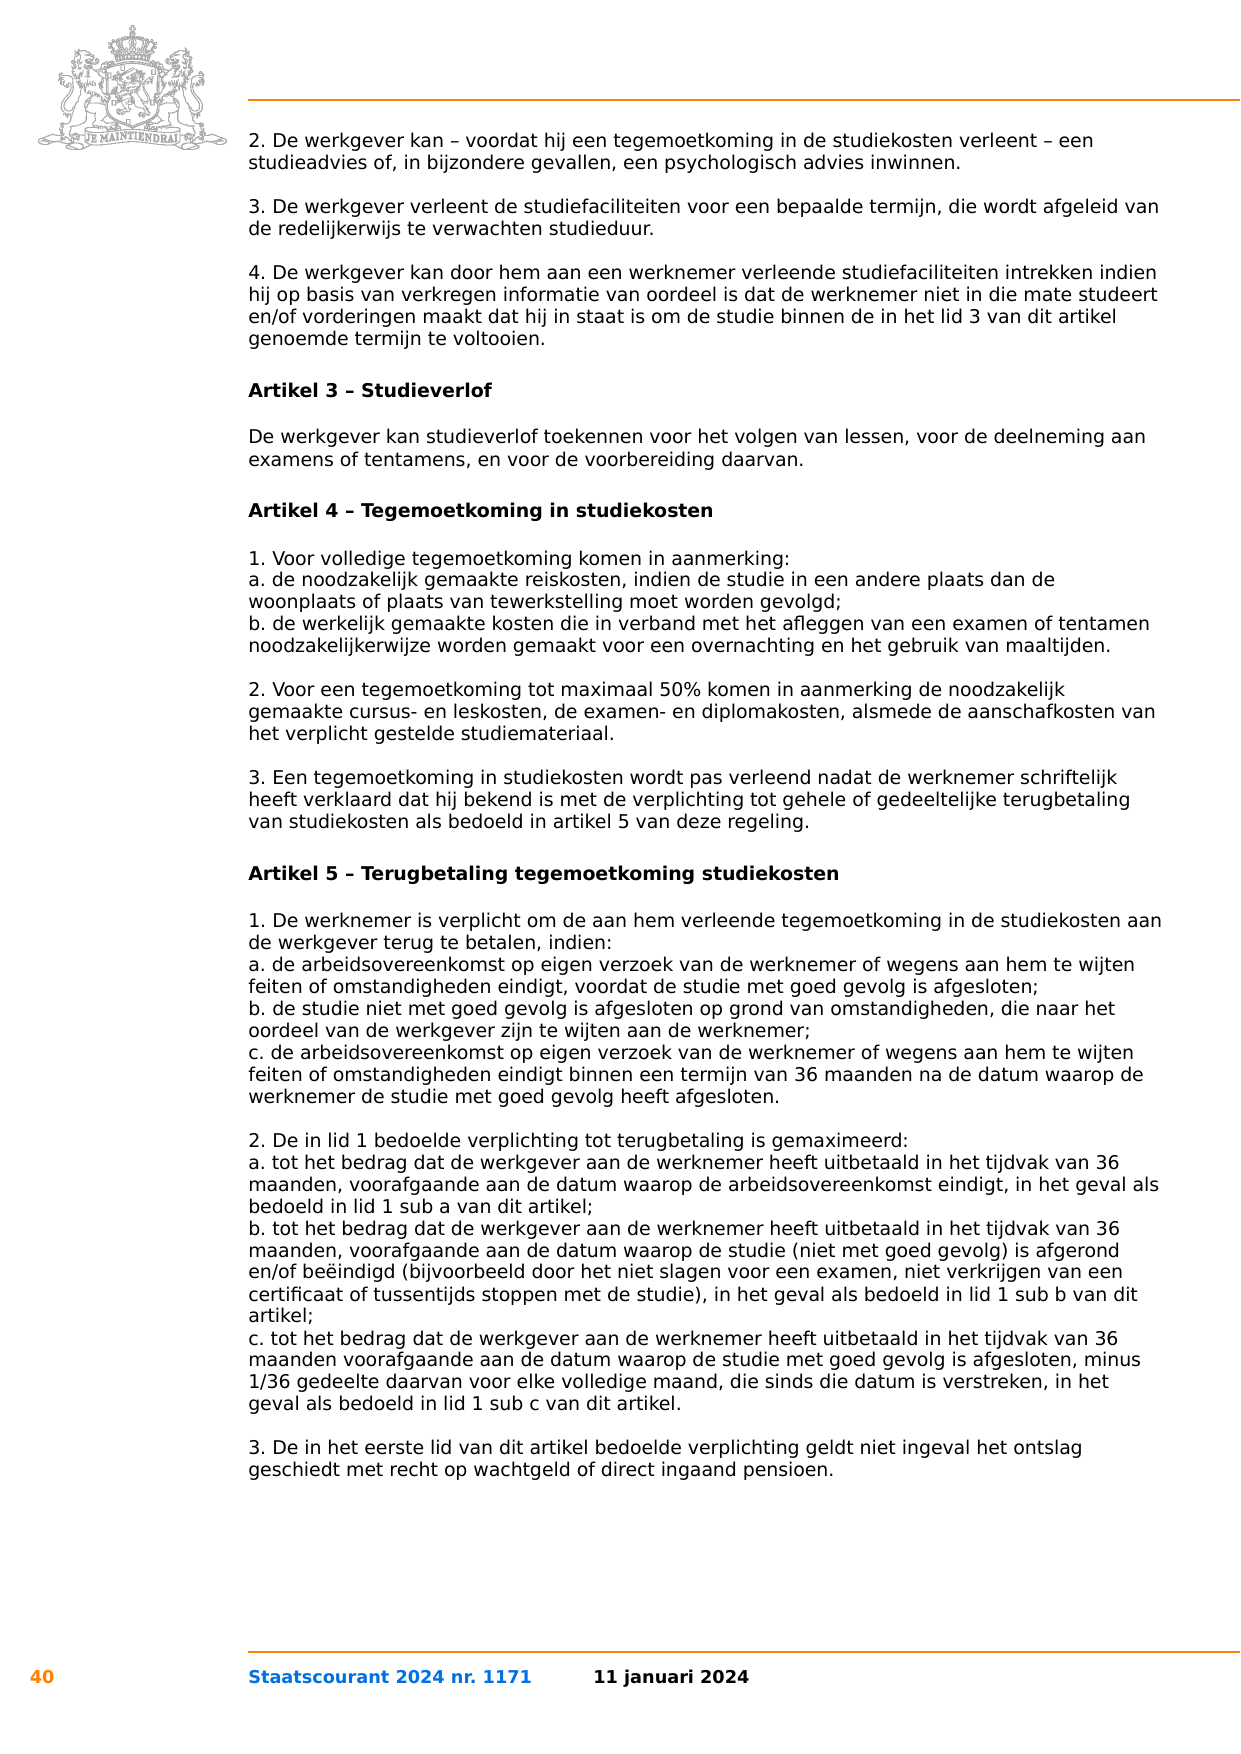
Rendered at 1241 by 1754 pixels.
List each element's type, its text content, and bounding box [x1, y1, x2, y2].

text a. tot het bedrag dat de werkgever aan de werknemer heeft uitbetaald in het tijdvak van 36 maanden, voorafgaande aan de datum waarop de arbeidsovereenkomst eindigt, in het geval als bedoeld in lid 1 sub a van dit artikel; [248, 1152, 1163, 1217]
text 3. Een tegemoetkoming in studiekosten wordt pas verleend nadat de werknemer schriftelijk heeft verklaard dat hij bekend is met de verplichting tot gehele of gedeeltelijke terugbetaling van studiekosten als bedoeld in artikel 5 van deze regeling. [248, 767, 1163, 833]
text 2. Voor een tegemoetkoming tot maximaal 50% komen in aanmerking de noodzakelijk gemaakte cursus- en leskosten, de examen- en diplomakosten, alsmede de aanschafkosten van het verplicht gestelde studiemateriaal. [248, 679, 1163, 745]
text 2. De in lid 1 bedoelde verplichting tot terugbetaling is gemaximeerd: [248, 1129, 1163, 1152]
subtitle Artikel 4 – Tegemoetkoming in studiekosten [248, 500, 1163, 522]
text 4. De werkgever kan door hem aan een werknemer verleende studiefaciliteiten intrekken indien hij op basis van verkregen informatie van oordeel is dat de werknemer niet in die mate studeert en/of vorderingen maakt dat hij in staat is om de studie binnen de in het lid 3 van dit artikel genoemde termijn te voltooien. [248, 262, 1163, 349]
text 1. De werknemer is verplicht om de aan hem verleende tegemoetkoming in de studiekosten aan de werkgever terug te betalen, indien: [248, 910, 1163, 954]
subtitle Artikel 5 – Terugbetaling tegemoetkoming studiekosten [248, 863, 1163, 885]
text 3. De werkgever verleent de studiefaciliteiten voor een bepaalde termijn, die wordt afgeleid van de redelijkerwijs te verwachten studieduur. [248, 196, 1163, 240]
text 2. De werkgever kan – voordat hij een tegemoetkoming in de studiekosten verleent – een studieadvies of, in bijzondere gevallen, een psychologisch advies inwinnen. [248, 130, 1163, 174]
text a. de arbeidsovereenkomst op eigen verzoek van de werknemer of wegens aan hem te wijten feiten of omstandigheden eindigt, voordat de studie met goed gevolg is afgesloten; [248, 954, 1163, 998]
text b. de werkelijk gemaakte kosten die in verband met het afleggen van een examen of tentamen noodzakelijkerwijze worden gemaakt voor een overnachting en het gebruik van maaltijden. [248, 613, 1163, 657]
text b. tot het bedrag dat de werkgever aan de werknemer heeft uitbetaald in het tijdvak van 36 maanden, voorafgaande aan de datum waarop de studie (niet met goed gevolg) is afgerond en/of beëindigd (bijvoorbeeld door het niet slagen voor een examen, niet verkrijgen van een certificaat of tussentijds stoppen met de studie), in het geval als bedoeld in lid 1 sub b van dit artikel; [248, 1217, 1163, 1327]
text De werkgever kan studieverlof toekennen voor het volgen van lessen, voor de deelneming aan examens of tentamens, en voor de voorbereiding daarvan. [248, 426, 1163, 470]
text c. tot het bedrag dat de werkgever aan de werknemer heeft uitbetaald in het tijdvak van 36 maanden voorafgaande aan de datum waarop de studie met goed gevolg is afgesloten, minus 1/36 gedeelte daarvan voor elke volledige maand, die sinds die datum is verstreken, in het geval als bedoeld in lid 1 sub c van dit artikel. [248, 1327, 1163, 1415]
picture [38, 25, 227, 150]
text b. de studie niet met goed gevolg is afgesloten op grond van omstandigheden, die naar het oordeel van de werkgever zijn te wijten aan de werknemer; [248, 998, 1163, 1042]
text c. de arbeidsovereenkomst op eigen verzoek van de werknemer of wegens aan hem te wijten feiten of omstandigheden eindigt binnen een termijn van 36 maanden na de datum waarop de werknemer de studie met goed gevolg heeft afgesloten. [248, 1042, 1163, 1108]
text 3. De in het eerste lid van dit artikel bedoelde verplichting geldt niet ingeval het ontslag geschiedt met recht op wachtgeld of direct ingaand pensioen. [248, 1437, 1163, 1481]
text a. de noodzakelijk gemaakte reiskosten, indien de studie in een andere plaats dan de woonplaats of plaats van tewerkstelling moet worden gevolgd; [248, 569, 1163, 613]
text 1. Voor volledige tegemoetkoming komen in aanmerking: [248, 547, 1163, 569]
subtitle Artikel 3 – Studieverlof [248, 379, 1163, 401]
